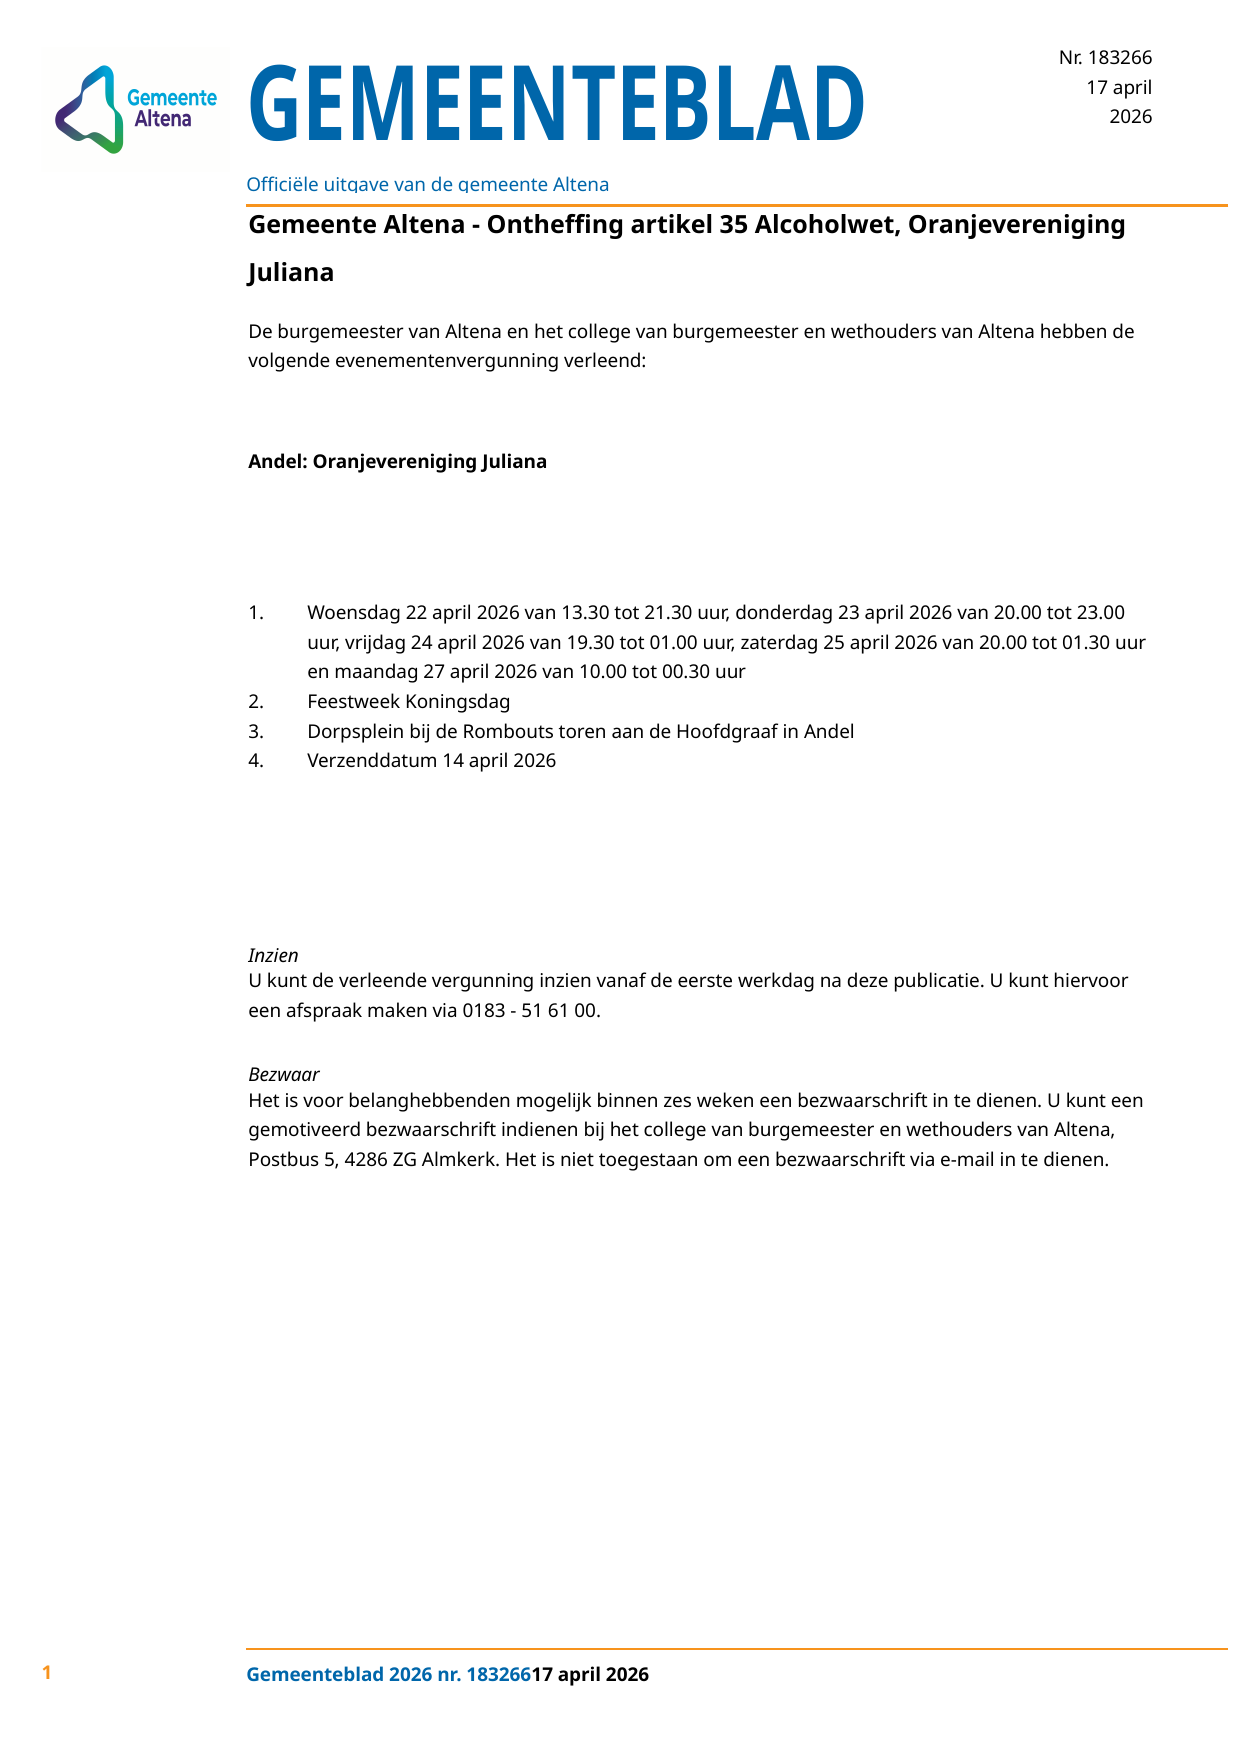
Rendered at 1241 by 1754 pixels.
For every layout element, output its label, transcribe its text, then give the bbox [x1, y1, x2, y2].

list Feestweek Koningsdag [248, 688, 1152, 714]
text De burgemeester van Altena en het college van burgemeester en wethouders van Altena hebben de volgende evenementenvergunning verleend: [248, 318, 1152, 373]
picture [41, 47, 231, 172]
text Andel: Oranjevereniging Juliana [248, 448, 1152, 474]
text U kunt de verleende vergunning inzien vanaf de eerste werkdag na deze publicatie. U kunt hiervoor een afspraak maken via 0183 - 51 61 00. [248, 968, 1152, 1023]
text Bezwaar [248, 1061, 1152, 1087]
list Dorpsplein bij de Rombouts toren aan de Hoofdgraaf in Andel [248, 718, 1152, 744]
list Verzenddatum 14 april 2026 [248, 747, 1152, 773]
text Inzien [248, 942, 1152, 968]
text Gemeente Altena - Ontheffing artikel 35 Alcoholwet, Oranjevereniging Juliana [248, 207, 1152, 288]
list Woensdag 22 april 2026 van 13.30 tot 21.30 uur, donderdag 23 april 2026 van 20.00 tot 23.00 uur, vrijdag 24 april 2026 van 19.30 tot 01.00 uur, zaterdag 25 april 2026 van 20.00 tot 01.30 uur en maandag 27 april 2026 van 10.00 tot 00.30 uur [248, 599, 1152, 684]
text Het is voor belanghebbenden mogelijk binnen zes weken een bezwaarschrift in te dienen. U kunt een gemotiveerd bezwaarschrift indienen bij het college van burgemeester en wethouders van Altena, Postbus 5, 4286 ZG Almkerk. Het is niet toegestaan om een bezwaarschrift via e-mail in te dienen. [248, 1087, 1152, 1172]
